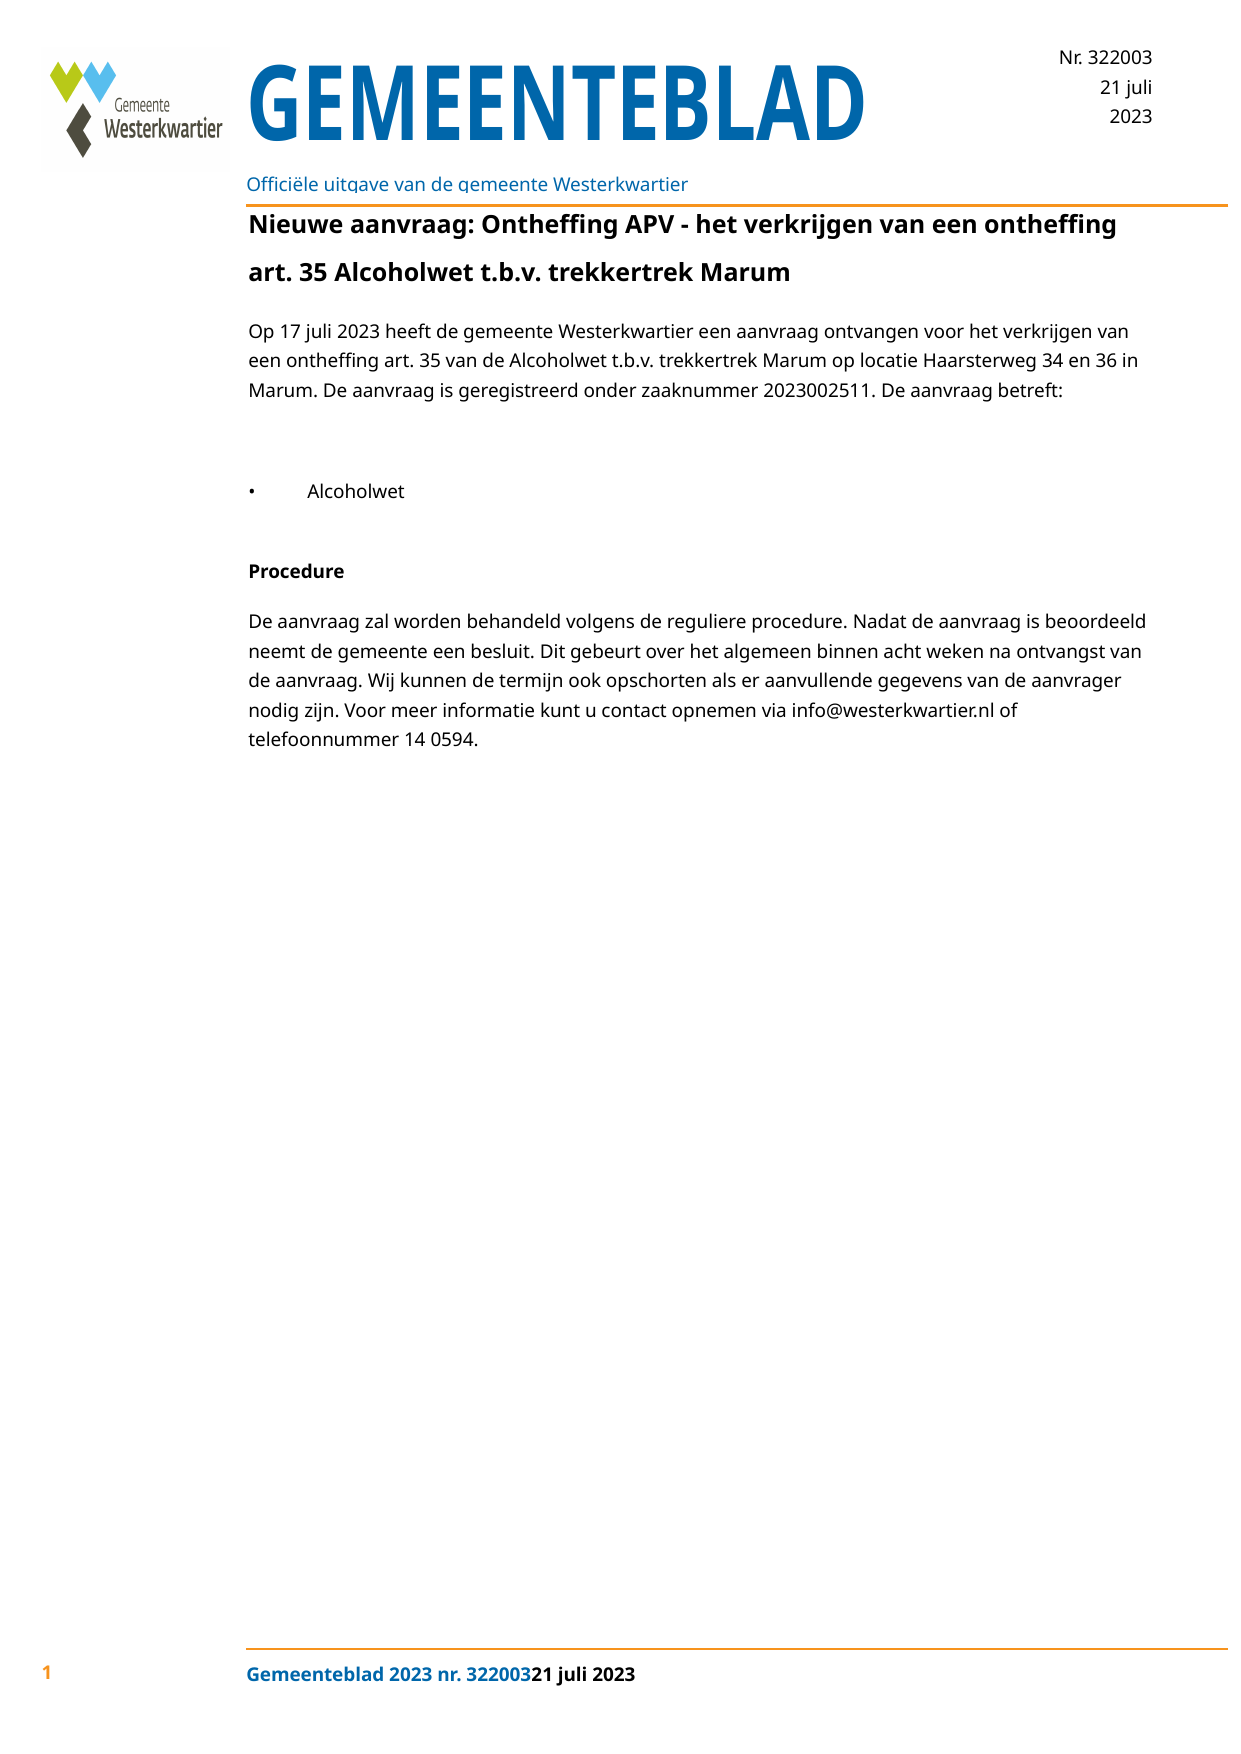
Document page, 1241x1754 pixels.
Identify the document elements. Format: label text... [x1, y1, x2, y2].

list Alcoholwet [248, 478, 1152, 504]
text De aanvraag zal worden behandeld volgens de reguliere procedure. Nadat de aanvraag is beoordeeld neemt de gemeente een besluit. Dit gebeurt over het algemeen binnen acht weken na ontvangst van de aanvraag. Wij kunnen de termijn ook opschorten als er aanvullende gegevens van de aanvrager nodig zijn. Voor meer informatie kunt u contact opnemen via info@westerkwartier.nl of telefoonnummer 14 0594. [248, 608, 1152, 752]
text Procedure [248, 558, 1152, 584]
text Nieuwe aanvraag: Ontheffing APV - het verkrijgen van een ontheffing art. 35 Alcoholwet t.b.v. trekkertrek Marum [248, 207, 1152, 288]
text Op 17 juli 2023 heeft de gemeente Westerkwartier een aanvraag ontvangen voor het verkrijgen van een ontheffing art. 35 van de Alcoholwet t.b.v. trekkertrek Marum op locatie Haarsterweg 34 en 36 in Marum. De aanvraag is geregistreerd onder zaaknummer 2023002511. De aanvraag betreft: [248, 318, 1152, 403]
picture [41, 47, 231, 172]
